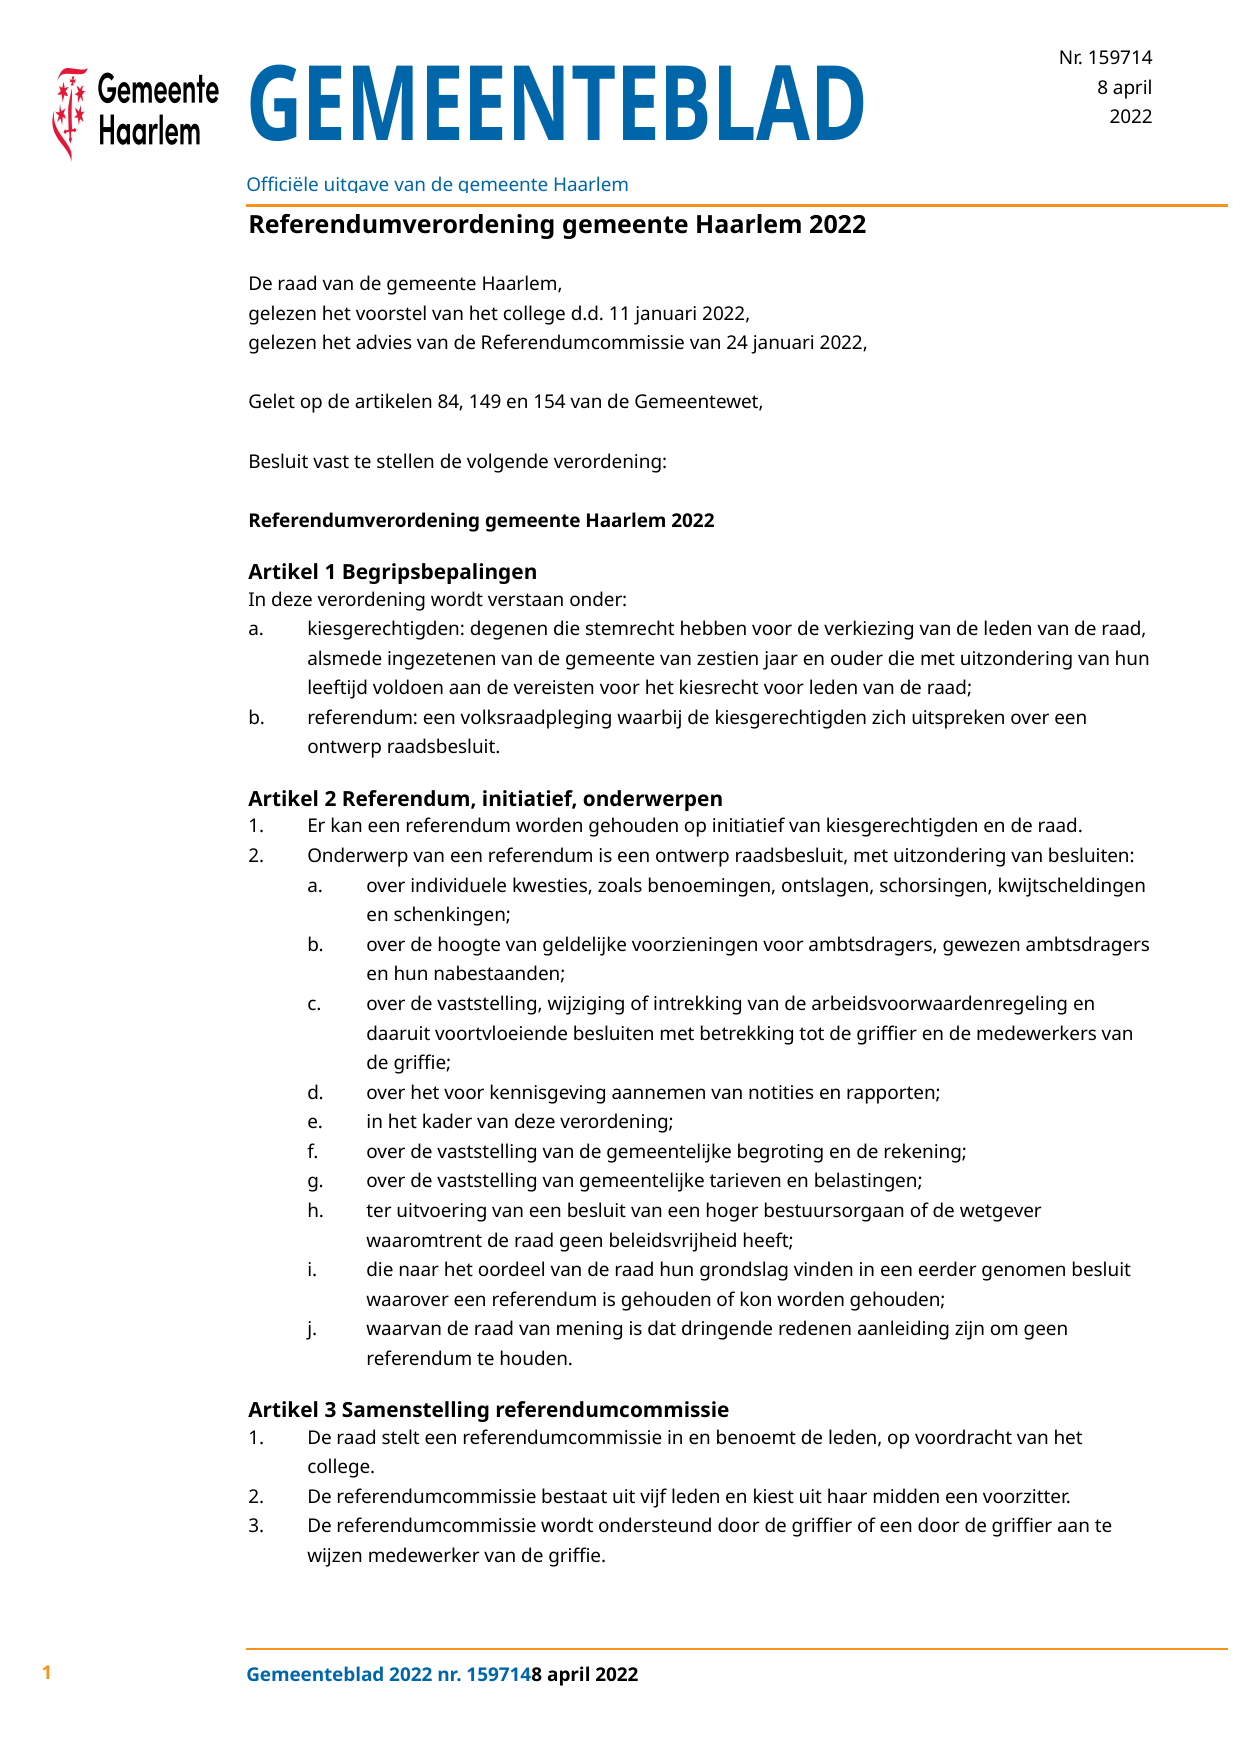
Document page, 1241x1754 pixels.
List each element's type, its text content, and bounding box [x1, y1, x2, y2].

text Referendumverordening gemeente Haarlem 2022 [248, 507, 1152, 533]
list referendum: een volksraadpleging waarbij de kiesgerechtigden zich uitspreken over een ontwerp raadsbesluit. [248, 704, 1152, 759]
text Besluit vast te stellen de volgende verordening: [248, 448, 1152, 473]
list over individuele kwesties, zoals benoemingen, ontslagen, schorsingen, kwijtscheldingen en schenkingen; [307, 872, 1152, 927]
list over de vaststelling van de gemeentelijke begroting en de rekening; [307, 1138, 1152, 1164]
text Gelet op de artikelen 84, 149 en 154 van de Gemeentewet, [248, 389, 1152, 414]
text In deze verordening wordt verstaan onder: [248, 586, 1152, 612]
text De raad van de gemeente Haarlem, [248, 270, 1152, 296]
list over de vaststelling van gemeentelijke tarieven en belastingen; [307, 1168, 1152, 1193]
list over de vaststelling, wijziging of intrekking van de arbeidsvoorwaardenregeling en daaruit voortvloeiende besluiten met betrekking tot de griffier en de medewerkers van de griffie; [307, 990, 1152, 1075]
list die naar het oordeel van de raad hun grondslag vinden in een eerder genomen besluit waarover een referendum is gehouden of kon worden gehouden; [307, 1256, 1152, 1312]
list kiesgerechtigden: degenen die stemrecht hebben voor de verkiezing van de leden van de raad, alsmede ingezetenen van de gemeente van zestien jaar en ouder die met uitzondering van hun leeftijd voldoen aan de vereisten voor het kiesrecht voor leden van de raad; [248, 615, 1152, 700]
list ter uitvoering van een besluit van een hoger bestuursorgaan of de wetgever waaromtrent de raad geen beleidsvrijheid heeft; [307, 1197, 1152, 1252]
list Er kan een referendum worden gehouden op initiatief van kiesgerechtigden en de raad. [248, 813, 1152, 838]
text Artikel 3 Samenstelling referendumcommissie [248, 1396, 1152, 1424]
text gelezen het advies van de Referendumcommissie van 24 januari 2022, [248, 329, 1152, 355]
text Artikel 2 Referendum, initiatief, onderwerpen [248, 784, 1152, 813]
text gelezen het voorstel van het college d.d. 11 januari 2022, [248, 300, 1152, 326]
text Referendumverordening gemeente Haarlem 2022 [248, 207, 1152, 241]
picture [41, 47, 231, 172]
list De raad stelt een referendumcommissie in en benoemt de leden, op voordracht van het college. [248, 1424, 1152, 1479]
list over het voor kennisgeving aannemen van notities en rapporten; [307, 1079, 1152, 1104]
list De referendumcommissie bestaat uit vijf leden en kiest uit haar midden een voorzitter. [248, 1483, 1152, 1509]
list waarvan de raad van mening is dat dringende redenen aanleiding zijn om geen referendum te houden. [307, 1316, 1152, 1371]
list over de hoogte van geldelijke voorzieningen voor ambtsdragers, gewezen ambtsdragers en hun nabestaanden; [307, 931, 1152, 986]
list in het kader van deze verordening; [307, 1108, 1152, 1134]
list Onderwerp van een referendum is een ontwerp raadsbesluit, met uitzondering van besluiten: [248, 842, 1152, 868]
text Artikel 1 Begripsbepalingen [248, 557, 1152, 586]
list De referendumcommissie wordt ondersteund door de griffier of een door de griffier aan te wijzen medewerker van de griffie. [248, 1513, 1152, 1568]
